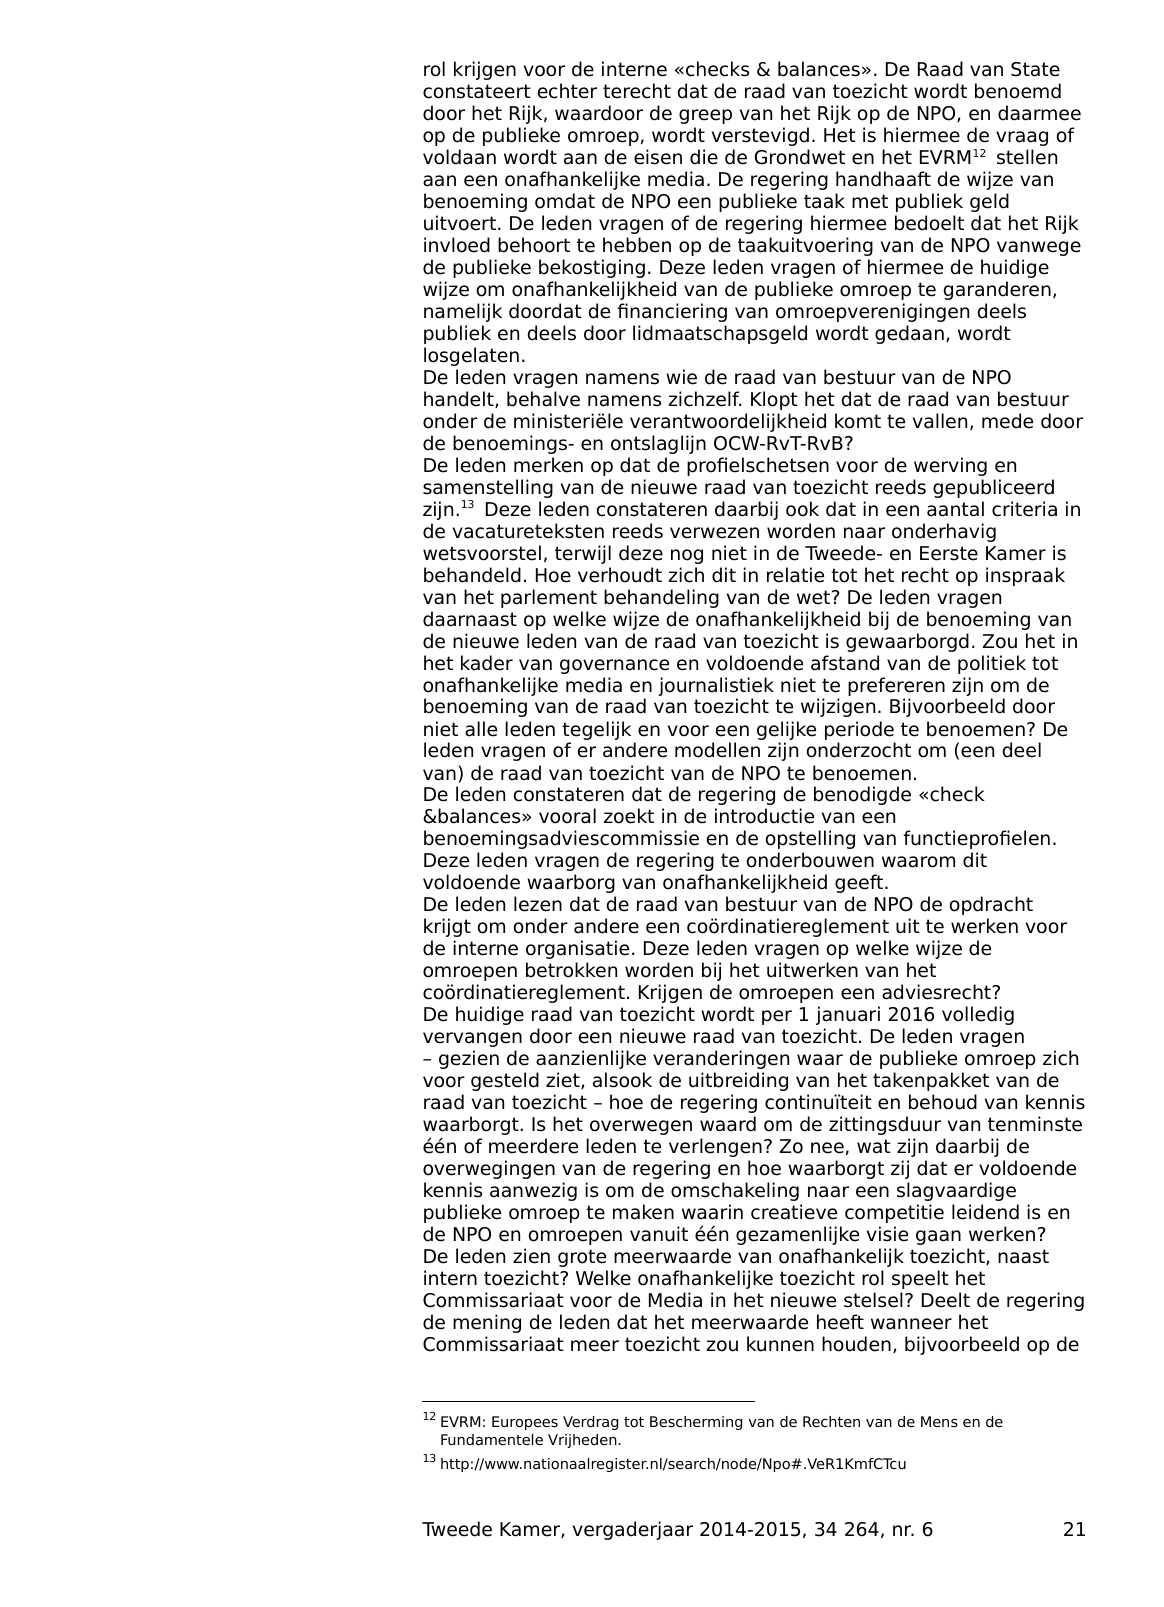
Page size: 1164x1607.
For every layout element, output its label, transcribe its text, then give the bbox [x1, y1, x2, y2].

text De leden zien grote meerwaarde van onafhankelijk toezicht, naast intern toezicht? Welke onafhankelijke toezicht rol speelt het Commissariaat voor de Media in het nieuwe stelsel? Deelt de regering de mening de leden dat het meerwaarde heeft wanneer het Commissariaat meer toezicht zou kunnen houden, bijvoorbeeld op de [422, 1246, 1087, 1356]
text De leden constateren dat de regering de benodigde «check &balances» vooral zoekt in de introductie van een benoemingsadviescommissie en de opstelling van functieprofielen. Deze leden vragen de regering te onderbouwen waarom dit voldoende waarborg van onafhankelijkheid geeft. [422, 784, 1087, 894]
text EVRM: Europees Verdrag tot Bescherming van de Rechten van de Mens en de Fundamentele Vrijheden. [422, 1410, 1087, 1449]
text rol krijgen voor de interne «checks & balances». De Raad van State constateert echter terecht dat de raad van toezicht wordt benoemd door het Rijk, waardoor de greep van het Rijk op de NPO, en daarmee op de publieke omroep, wordt verstevigd. Het is hiermee de vraag of voldaan wordt aan de eisen die de Grondwet en het EVRM stellen aan een onafhankelijke media. De regering handhaaft de wijze van benoeming omdat de NPO een publieke taak met publiek geld uitvoert. De leden vragen of de regering hiermee bedoelt dat het Rijk invloed behoort te hebben op de taakuitvoering van de NPO vanwege de publieke bekostiging. Deze leden vragen of hiermee de huidige wijze om onafhankelijkheid van de publieke omroep te garanderen, namelijk doordat de financiering van omroepverenigingen deels publiek en deels door lidmaatschapsgeld wordt gedaan, wordt losgelaten. [422, 59, 1087, 367]
text http://www.nationaalregister.nl/search/node/Npo#.VeR1KmfCTcu [422, 1452, 1087, 1474]
text De leden merken op dat de profielschetsen voor de werving en samenstelling van de nieuwe raad van toezicht reeds gepubliceerd zijn. Deze leden constateren daarbij ook dat in een aantal criteria in de vacatureteksten reeds verwezen worden naar onderhavig wetsvoorstel, terwijl deze nog niet in de Tweede- en Eerste Kamer is behandeld. Hoe verhoudt zich dit in relatie tot het recht op inspraak van het parlement behandeling van de wet? De leden vragen daarnaast op welke wijze de onafhankelijkheid bij de benoeming van de nieuwe leden van de raad van toezicht is gewaarborgd. Zou het in het kader van governance en voldoende afstand van de politiek tot onafhankelijke media en journalistiek niet te prefereren zijn om de benoeming van de raad van toezicht te wijzigen. Bijvoorbeeld door niet alle leden tegelijk en voor een gelijke periode te benoemen? De leden vragen of er andere modellen zijn onderzocht om (een deel van) de raad van toezicht van de NPO te benoemen. [422, 455, 1087, 784]
text De leden vragen namens wie de raad van bestuur van de NPO handelt, behalve namens zichzelf. Klopt het dat de raad van bestuur onder de ministeriële verantwoordelijkheid komt te vallen, mede door de benoemings- en ontslaglijn OCW-RvT-RvB? [422, 367, 1087, 455]
text De huidige raad van toezicht wordt per 1 januari 2016 volledig vervangen door een nieuwe raad van toezicht. De leden vragen – gezien de aanzienlijke veranderingen waar de publieke omroep zich voor gesteld ziet, alsook de uitbreiding van het takenpakket van de raad van toezicht – hoe de regering continuïteit en behoud van kennis waarborgt. Is het overwegen waard om de zittingsduur van tenminste één of meerdere leden te verlengen? Zo nee, wat zijn daarbij de overwegingen van de regering en hoe waarborgt zij dat er voldoende kennis aanwezig is om de omschakeling naar een slagvaardige publieke omroep te maken waarin creatieve competitie leidend is en de NPO en omroepen vanuit één gezamenlijke visie gaan werken? [422, 1004, 1087, 1246]
text De leden lezen dat de raad van bestuur van de NPO de opdracht krijgt om onder andere een coördinatiereglement uit te werken voor de interne organisatie. Deze leden vragen op welke wijze de omroepen betrokken worden bij het uitwerken van het coördinatiereglement. Krijgen de omroepen een adviesrecht? [422, 894, 1087, 1004]
